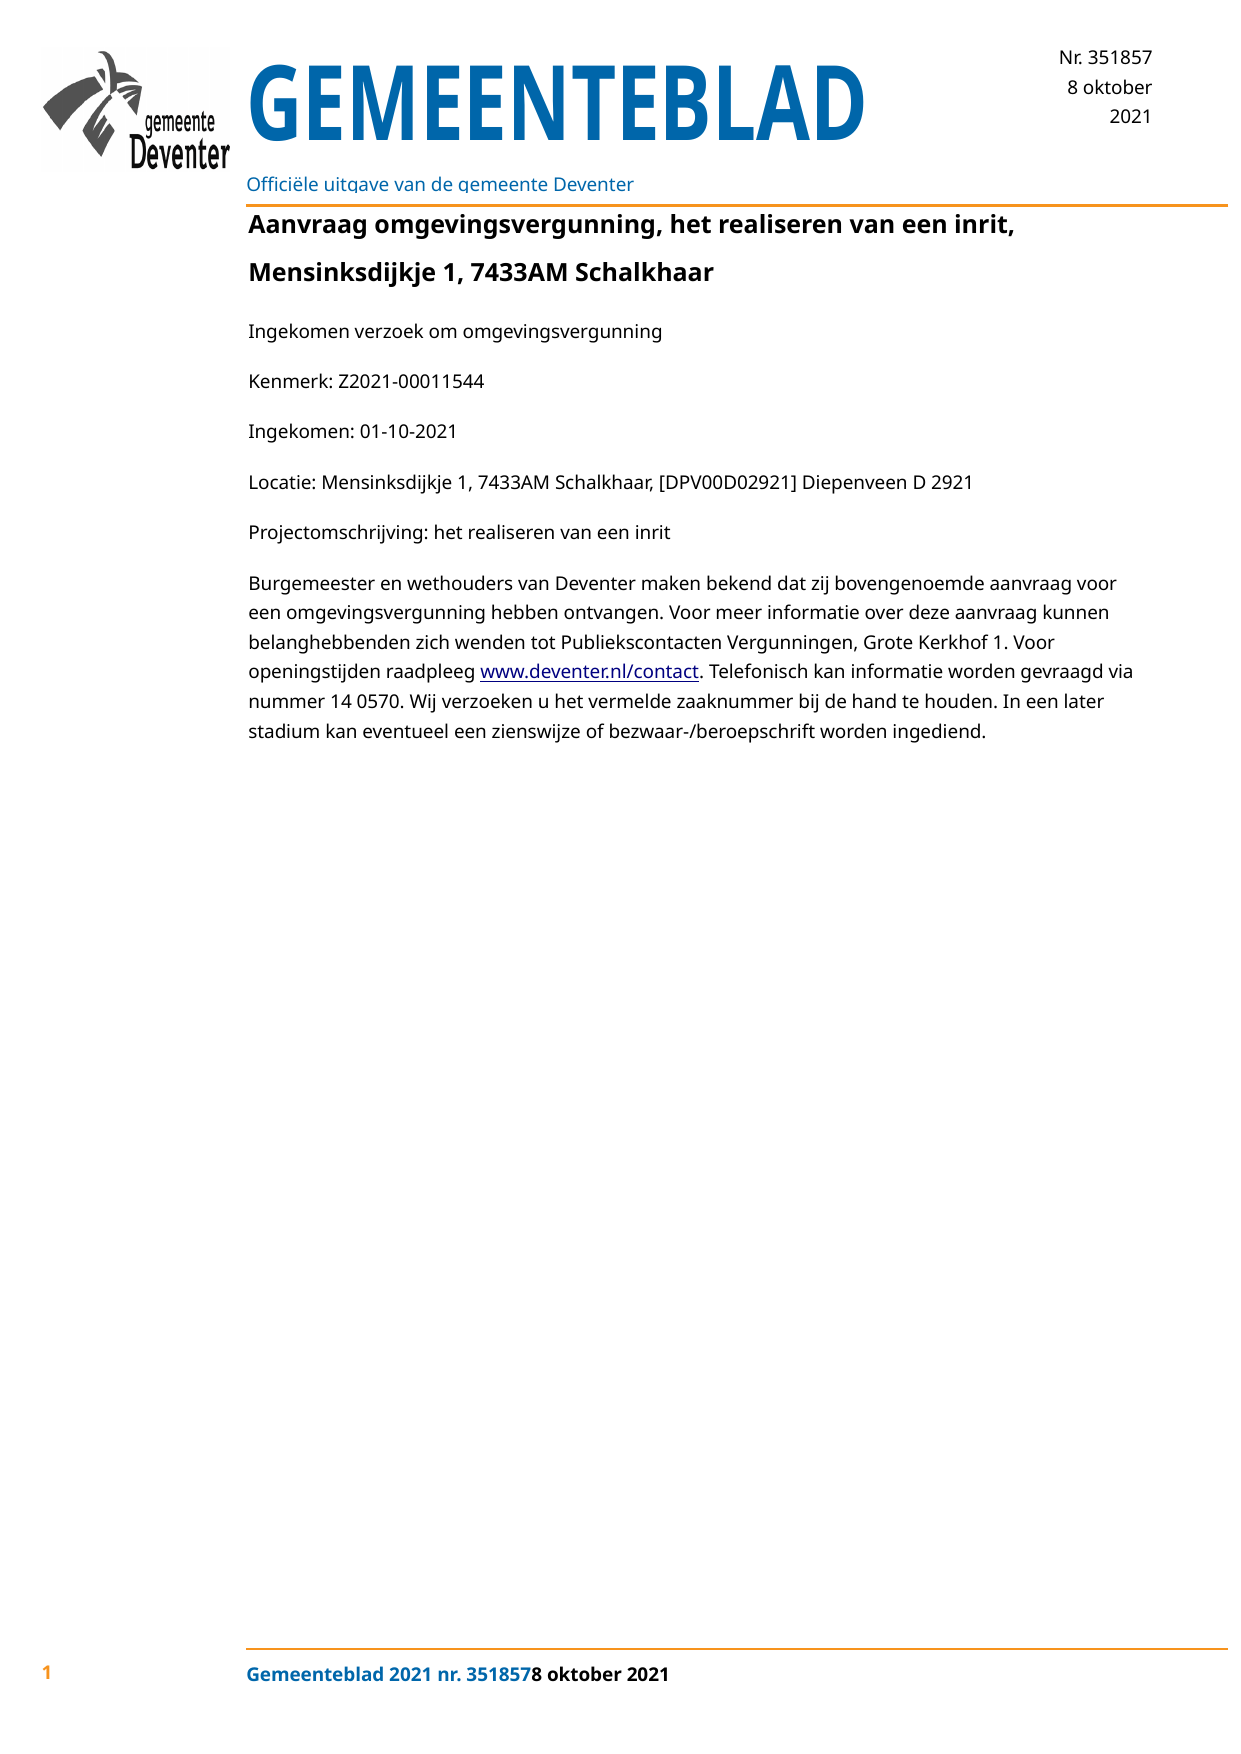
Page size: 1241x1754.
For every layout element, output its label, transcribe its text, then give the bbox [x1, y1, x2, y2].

text Projectomschrijving: het realiseren van een inrit [248, 519, 1152, 545]
text Ingekomen verzoek om omgevingsvergunning [248, 318, 1152, 344]
text Aanvraag omgevingsvergunning, het realiseren van een inrit, Mensinksdijkje 1, 7433AM Schalkhaar [248, 207, 1152, 288]
text Locatie: Mensinksdijkje 1, 7433AM Schalkhaar, [DPV00D02921] Diepenveen D 2921 [248, 469, 1152, 495]
text Burgemeester en wethouders van Deventer maken bekend dat zij bovengenoemde aanvraag voor een omgevingsvergunning hebben ontvangen. Voor meer informatie over deze aanvraag kunnen belanghebbenden zich wenden tot Publiekscontacten Vergunningen, Grote Kerkhof 1. Voor openingstijden raadpleeg www.deventer.nl/contact. Telefonisch kan informatie worden gevraagd via nummer 14 0570. Wij verzoeken u het vermelde zaaknummer bij de hand te houden. In een later stadium kan eventueel een zienswijze of bezwaar-/beroepschrift worden ingediend. [248, 570, 1152, 744]
picture [41, 47, 231, 172]
text Ingekomen: 01-10-2021 [248, 419, 1152, 444]
text Kenmerk: Z2021-00011544 [248, 368, 1152, 394]
